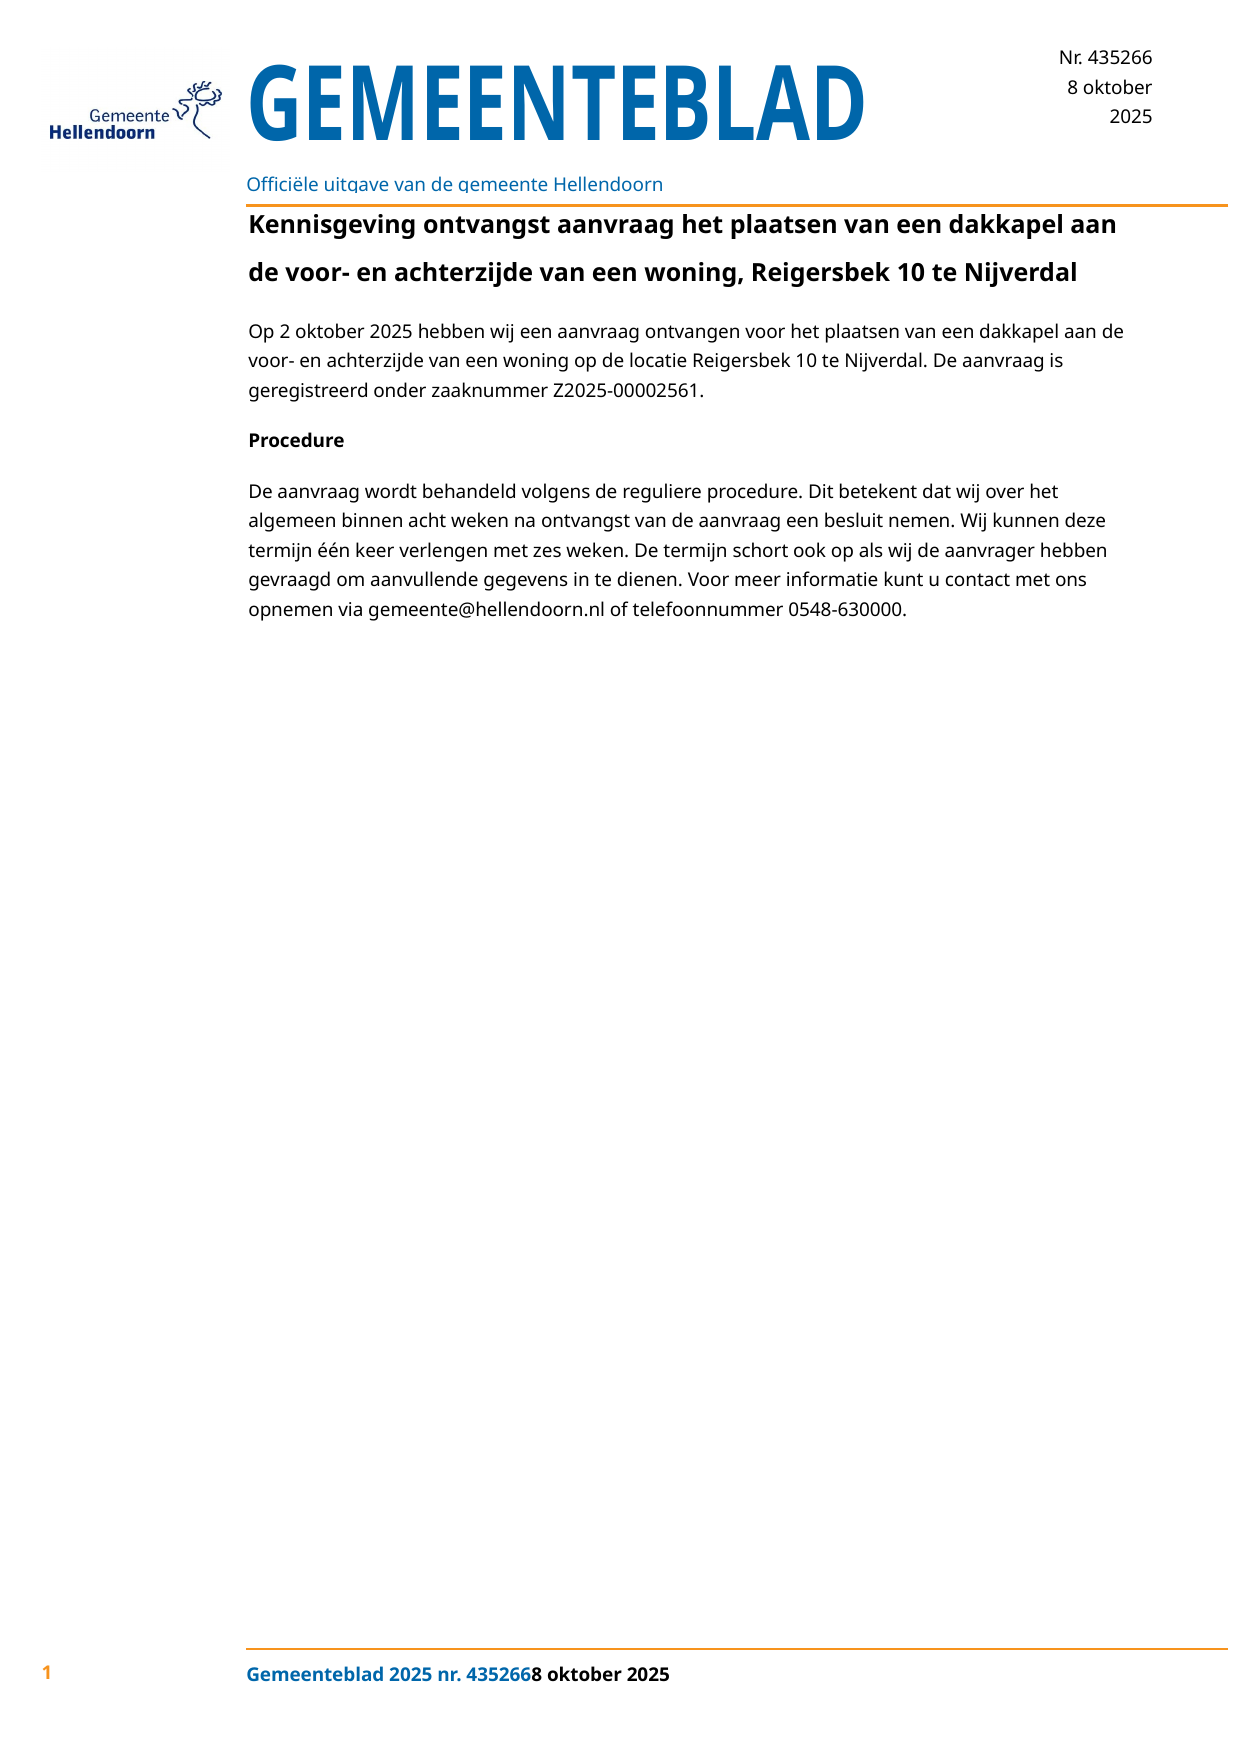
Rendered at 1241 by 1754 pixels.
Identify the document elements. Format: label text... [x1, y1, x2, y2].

text Kennisgeving ontvangst aanvraag het plaatsen van een dakkapel aan de voor- en achterzijde van een woning, Reigersbek 10 te Nijverdal [248, 207, 1152, 288]
text Op 2 oktober 2025 hebben wij een aanvraag ontvangen voor het plaatsen van een dakkapel aan de voor- en achterzijde van een woning op de locatie Reigersbek 10 te Nijverdal. De aanvraag is geregistreerd onder zaaknummer Z2025-00002561. [248, 318, 1152, 403]
picture [41, 47, 231, 172]
text Procedure [248, 427, 1152, 453]
text De aanvraag wordt behandeld volgens de reguliere procedure. Dit betekent dat wij over het algemeen binnen acht weken na ontvangst van de aanvraag een besluit nemen. Wij kunnen deze termijn één keer verlengen met zes weken. De termijn schort ook op als wij de aanvrager hebben gevraagd om aanvullende gegevens in te dienen. Voor meer informatie kunt u contact met ons opnemen via gemeente@hellendoorn.nl of telefoonnummer 0548-630000. [248, 478, 1152, 622]
